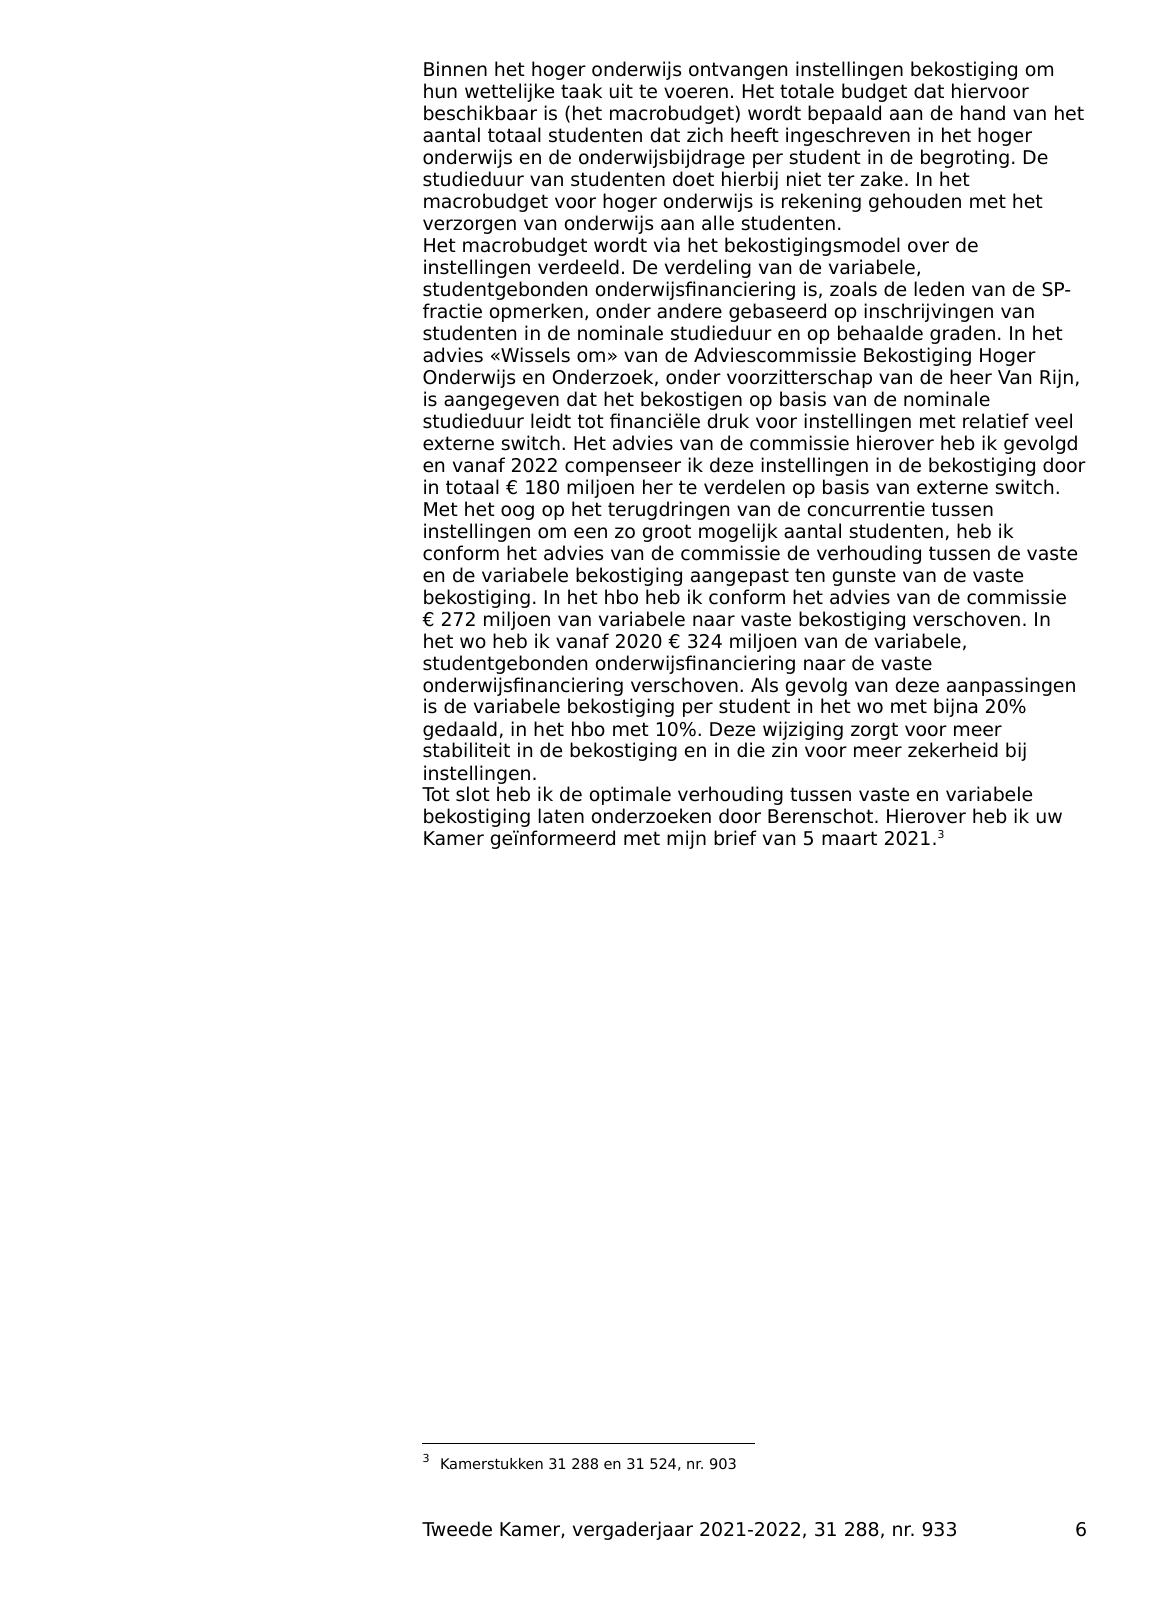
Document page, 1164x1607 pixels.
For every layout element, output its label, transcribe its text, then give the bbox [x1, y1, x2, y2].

text Tot slot heb ik de optimale verhouding tussen vaste en variabele bekostiging laten onderzoeken door Berenschot. Hierover heb ik uw Kamer geïnformeerd met mijn brief van 5 maart 2021. [422, 784, 1087, 850]
text Kamerstukken 31 288 en 31 524, nr. 903 [422, 1452, 1087, 1474]
text Het macrobudget wordt via het bekostigingsmodel over de instellingen verdeeld. De verdeling van de variabele, studentgebonden onderwijsfinanciering is, zoals de leden van de SP-fractie opmerken, onder andere gebaseerd op inschrijvingen van studenten in de nominale studieduur en op behaalde graden. In het advies «Wissels om» van de Adviescommissie Bekostiging Hoger Onderwijs en Onderzoek, onder voorzitterschap van de heer Van Rijn, is aangegeven dat het bekostigen op basis van de nominale studieduur leidt tot financiële druk voor instellingen met relatief veel externe switch. Het advies van de commissie hierover heb ik gevolgd en vanaf 2022 compenseer ik deze instellingen in de bekostiging door in totaal € 180 miljoen her te verdelen op basis van externe switch. [422, 235, 1087, 499]
text Binnen het hoger onderwijs ontvangen instellingen bekostiging om hun wettelijke taak uit te voeren. Het totale budget dat hiervoor beschikbaar is (het macrobudget) wordt bepaald aan de hand van het aantal totaal studenten dat zich heeft ingeschreven in het hoger onderwijs en de onderwijsbijdrage per student in de begroting. De studieduur van studenten doet hierbij niet ter zake. In het macrobudget voor hoger onderwijs is rekening gehouden met het verzorgen van onderwijs aan alle studenten. [422, 59, 1087, 235]
text Met het oog op het terugdringen van de concurrentie tussen instellingen om een zo groot mogelijk aantal studenten, heb ik conform het advies van de commissie de verhouding tussen de vaste en de variabele bekostiging aangepast ten gunste van de vaste bekostiging. In het hbo heb ik conform het advies van de commissie € 272 miljoen van variabele naar vaste bekostiging verschoven. In het wo heb ik vanaf 2020 € 324 miljoen van de variabele, studentgebonden onderwijsfinanciering naar de vaste onderwijsfinanciering verschoven. Als gevolg van deze aanpassingen is de variabele bekostiging per student in het wo met bijna 20% gedaald, in het hbo met 10%. Deze wijziging zorgt voor meer stabiliteit in de bekostiging en in die zin voor meer zekerheid bij instellingen. [422, 499, 1087, 784]
